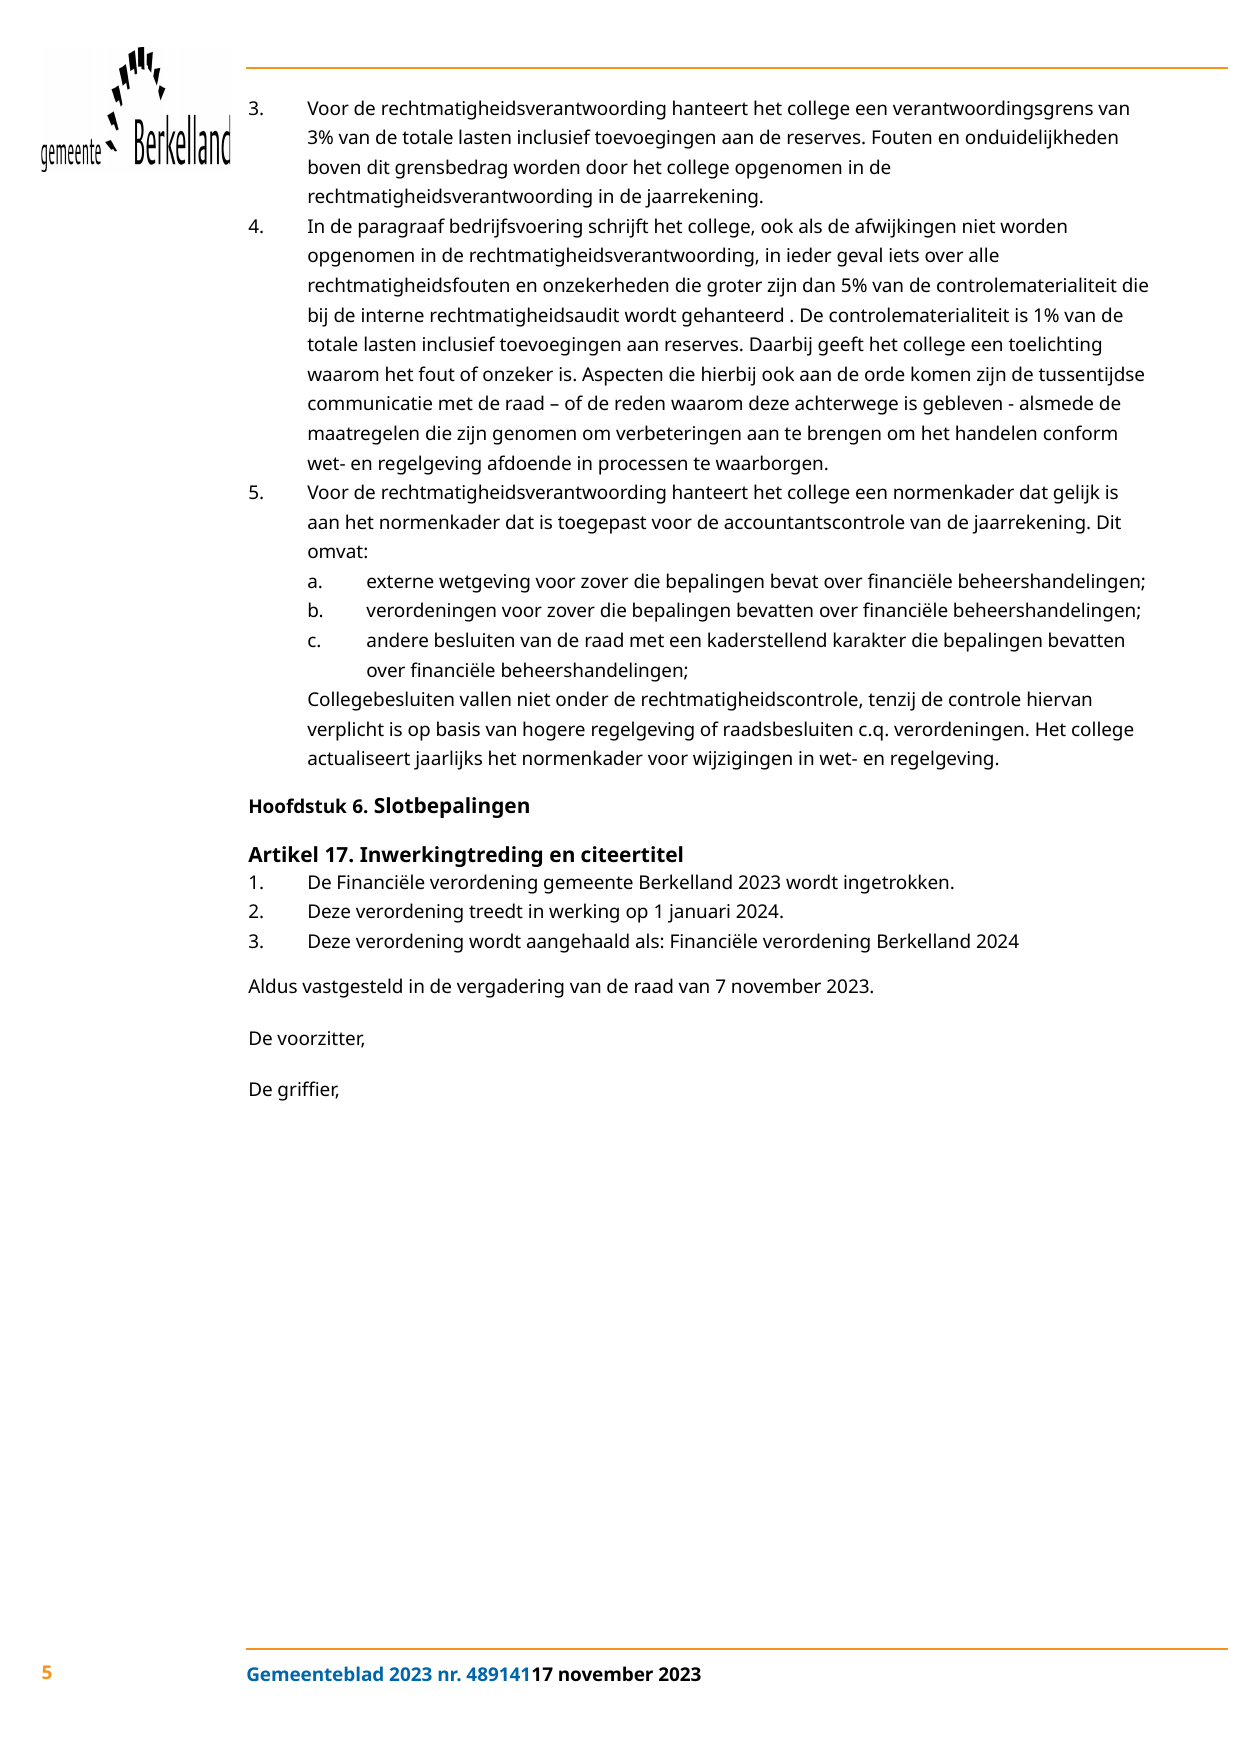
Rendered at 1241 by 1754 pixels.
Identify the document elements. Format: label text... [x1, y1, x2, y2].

list In de paragraaf bedrijfsvoering schrijft het college, ook als de afwijkingen niet worden opgenomen in de rechtmatigheidsverantwoording, in ieder geval iets over alle rechtmatigheidsfouten en onzekerheden die groter zijn dan 5% van de controlematerialiteit die bij de interne rechtmatigheidsaudit wordt gehanteerd . De controlematerialiteit is 1% van de totale lasten inclusief toevoegingen aan reserves. Daarbij geeft het college een toelichting waarom het fout of onzeker is. Aspecten die hierbij ook aan de orde komen zijn de tussentijdse communicatie met de raad – of de reden waarom deze achterwege is gebleven - alsmede de maatregelen die zijn genomen om verbeteringen aan te brengen om het handelen conform wet- en regelgeving afdoende in processen te waarborgen. [248, 213, 1152, 476]
list verordeningen voor zover die bepalingen bevatten over financiële beheershandelingen; [307, 598, 1152, 623]
text Aldus vastgesteld in de vergadering van de raad van 7 november 2023. [248, 974, 1152, 999]
text De voorzitter, [248, 1025, 1152, 1051]
text Hoofdstuk 6. Slotbepalingen [248, 791, 1152, 820]
list De Financiële verordening gemeente Berkelland 2023 wordt ingetrokken. [248, 869, 1152, 895]
list Voor de rechtmatigheidsverantwoording hanteert het college een normenkader dat gelijk is aan het normenkader dat is toegepast voor de accountantscontrole van de jaarrekening. Dit omvat: [248, 479, 1152, 564]
list externe wetgeving voor zover die bepalingen bevat over financiële beheershandelingen; [307, 568, 1152, 594]
picture [41, 47, 231, 172]
list Deze verordening treedt in werking op 1 januari 2024. [248, 898, 1152, 924]
list Deze verordening wordt aangehaald als: Financiële verordening Berkelland 2024 [248, 928, 1152, 954]
list Voor de rechtmatigheidsverantwoording hanteert het college een verantwoordingsgrens van 3% van de totale lasten inclusief toevoegingen aan de reserves. Fouten en onduidelijkheden boven dit grensbedrag worden door het college opgenomen in de rechtmatigheidsverantwoording in de jaarrekening. [248, 95, 1152, 209]
list Collegebesluiten vallen niet onder de rechtmatigheidscontrole, tenzij de controle hiervan verplicht is op basis van hogere regelgeving of raadsbesluiten c.q. verordeningen. Het college actualiseert jaarlijks het normenkader voor wijzigingen in wet- en regelgeving. [248, 686, 1152, 771]
list andere besluiten van de raad met een kaderstellend karakter die bepalingen bevatten over financiële beheershandelingen; [307, 627, 1152, 683]
text De griffier, [248, 1077, 1152, 1102]
text Artikel 17. Inwerkingtreding en citeertitel [248, 841, 1152, 869]
